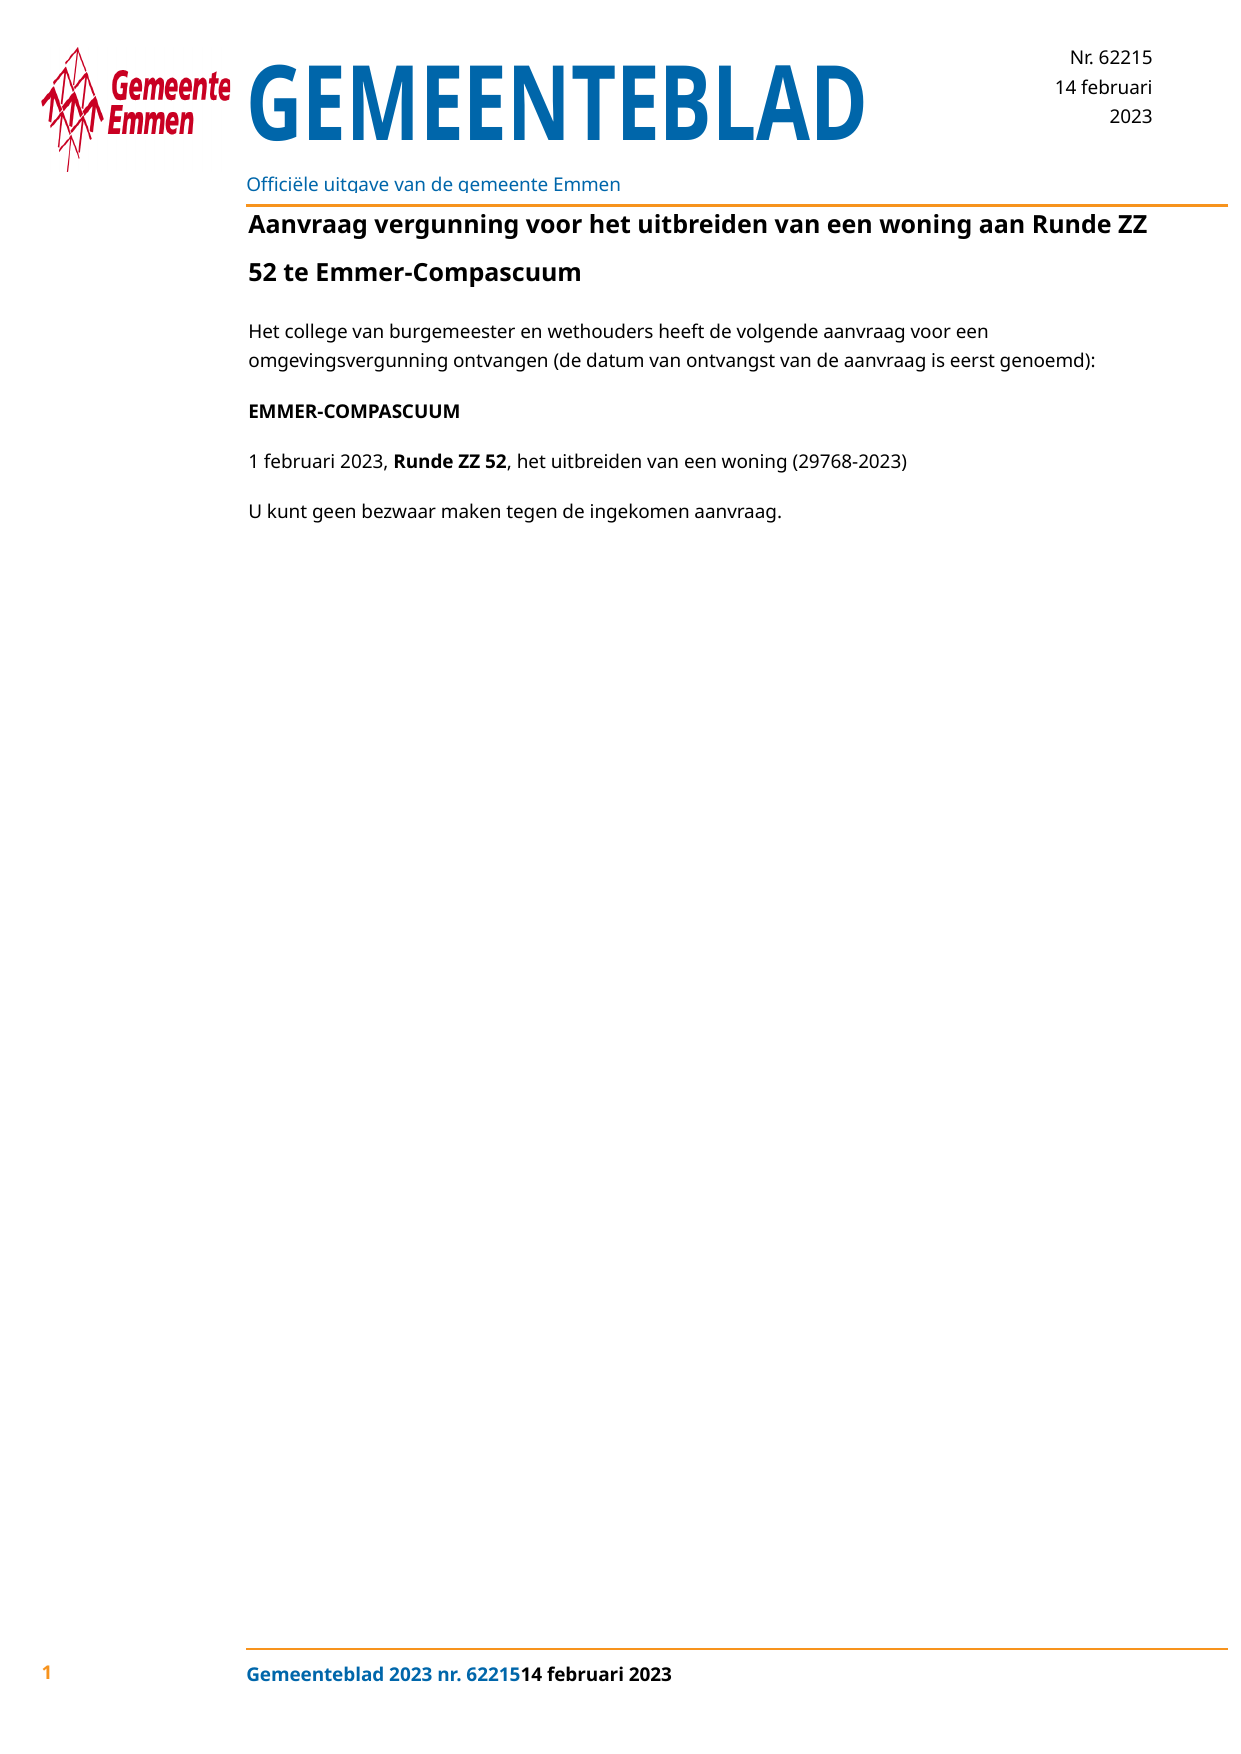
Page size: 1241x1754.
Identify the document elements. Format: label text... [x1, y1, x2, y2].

text Aanvraag vergunning voor het uitbreiden van een woning aan Runde ZZ 52 te Emmer-Compascuum [248, 207, 1152, 288]
text U kunt geen bezwaar maken tegen de ingekomen aanvraag. [248, 499, 1152, 524]
text EMMER-COMPASCUUM [248, 398, 1152, 424]
picture [41, 47, 231, 172]
text 1 februari 2023, Runde ZZ 52, het uitbreiden van een woning (29768-2023) [248, 448, 1152, 474]
text Het college van burgemeester en wethouders heeft de volgende aanvraag voor een omgevingsvergunning ontvangen (de datum van ontvangst van de aanvraag is eerst genoemd): [248, 318, 1152, 373]
